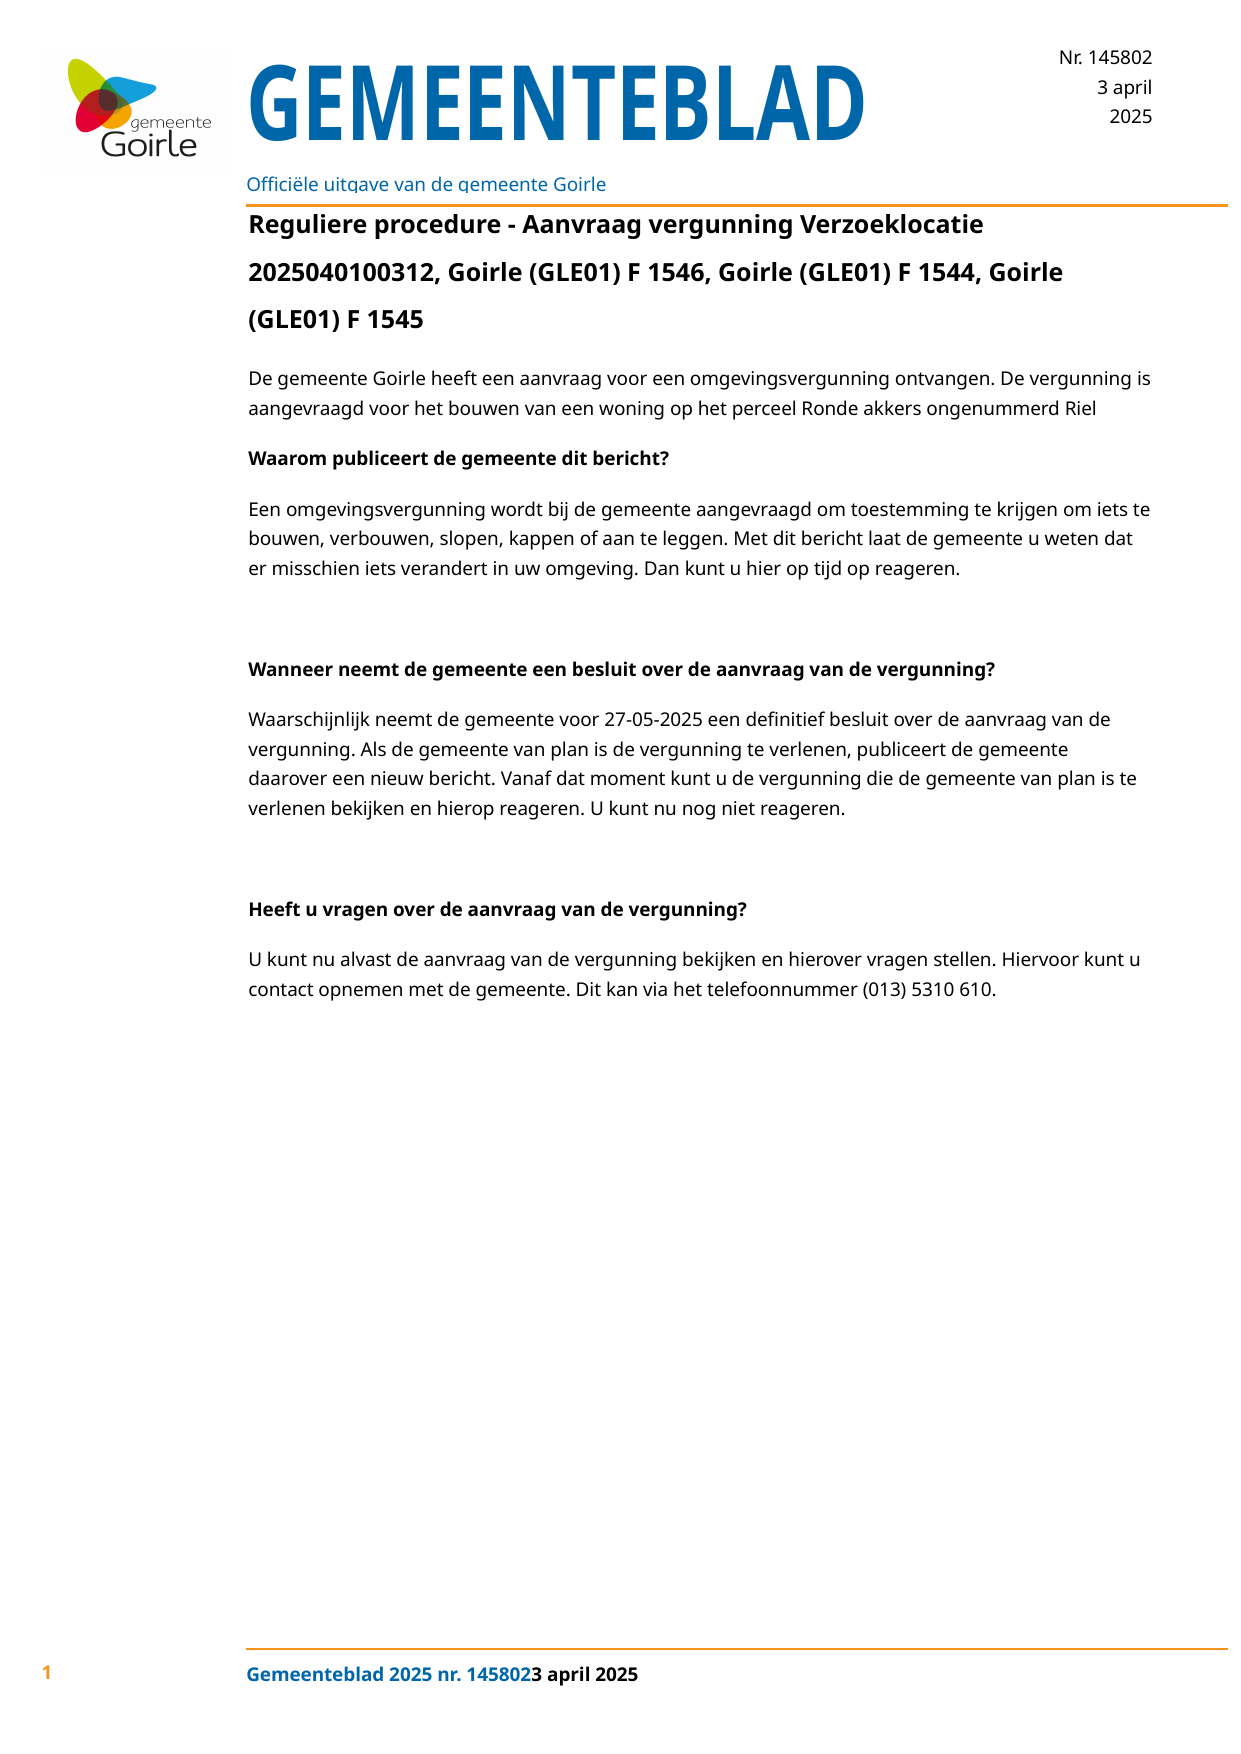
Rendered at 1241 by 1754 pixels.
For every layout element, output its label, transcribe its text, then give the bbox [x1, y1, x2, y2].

text Reguliere procedure - Aanvraag vergunning Verzoeklocatie 2025040100312, Goirle (GLE01) F 1546, Goirle (GLE01) F 1544, Goirle (GLE01) F 1545 [248, 207, 1152, 336]
text Heeft u vragen over de aanvraag van de vergunning? [248, 896, 1152, 922]
text De gemeente Goirle heeft een aanvraag voor een omgevingsvergunning ontvangen. De vergunning is aangevraagd voor het bouwen van een woning op het perceel Ronde akkers ongenummerd Riel [248, 366, 1152, 421]
picture [41, 47, 231, 172]
text Wanneer neemt de gemeente een besluit over de aanvraag van de vergunning? [248, 656, 1152, 682]
text Een omgevingsvergunning wordt bij de gemeente aangevraagd om toestemming te krijgen om iets te bouwen, verbouwen, slopen, kappen of aan te leggen. Met dit bericht laat de gemeente u weten dat er misschien iets verandert in uw omgeving. Dan kunt u hier op tijd op reageren. [248, 496, 1152, 581]
text Waarom publiceert de gemeente dit bericht? [248, 446, 1152, 471]
text U kunt nu alvast de aanvraag van de vergunning bekijken en hierover vragen stellen. Hiervoor kunt u contact opnemen met de gemeente. Dit kan via het telefoonnummer (013) 5310 610. [248, 946, 1152, 1002]
text Waarschijnlijk neemt de gemeente voor 27-05-2025 een definitief besluit over de aanvraag van de vergunning. Als de gemeente van plan is de vergunning te verlenen, publiceert de gemeente daarover een nieuw bericht. Vanaf dat moment kunt u de vergunning die de gemeente van plan is te verlenen bekijken en hierop reageren. U kunt nu nog niet reageren. [248, 706, 1152, 821]
